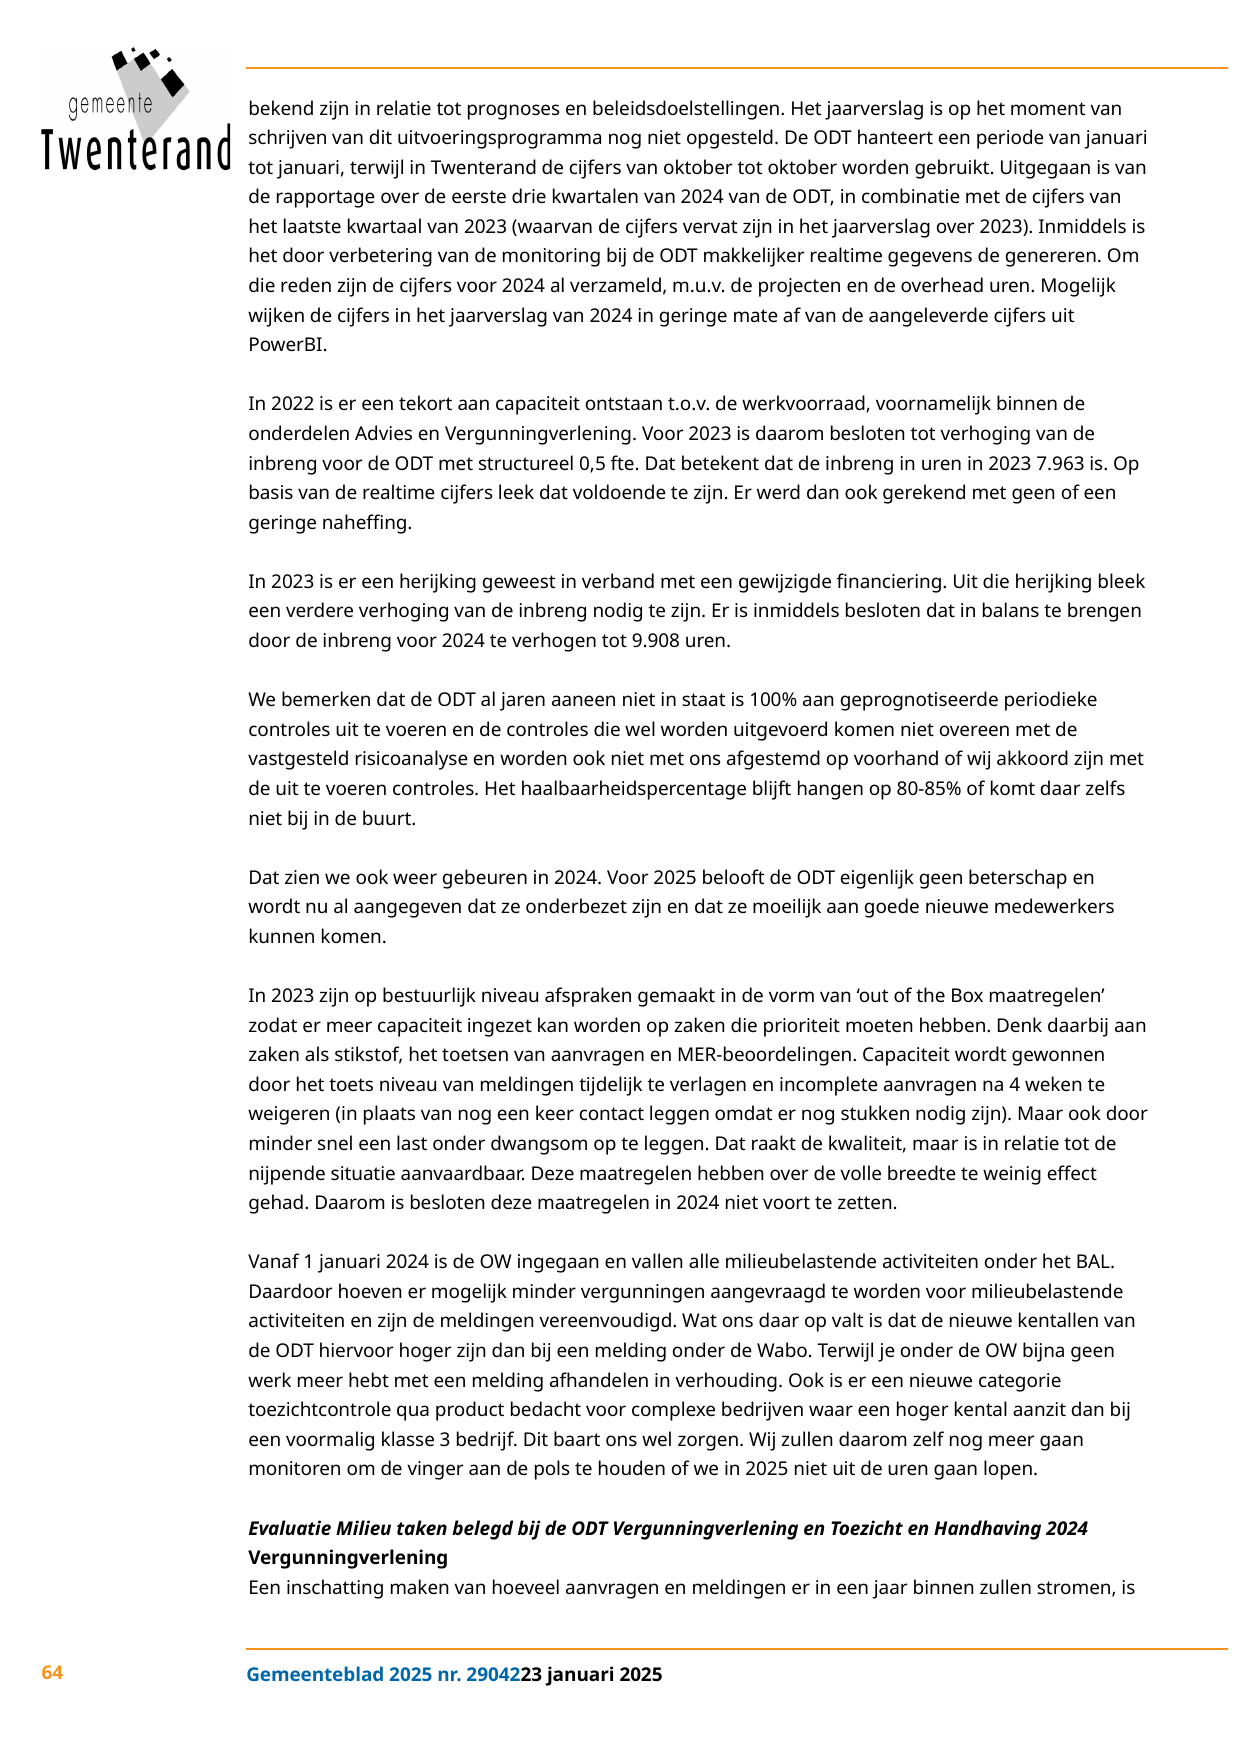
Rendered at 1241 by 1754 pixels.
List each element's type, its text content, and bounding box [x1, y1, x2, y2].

text Vanaf 1 januari 2024 is de OW ingegaan en vallen alle milieubelastende activiteiten onder het BAL. Daardoor hoeven er mogelijk minder vergunningen aangevraagd te worden voor milieubelastende activiteiten en zijn de meldingen vereenvoudigd. Wat ons daar op valt is dat de nieuwe kentallen van de ODT hiervoor hoger zijn dan bij een melding onder de Wabo. Terwijl je onder de OW bijna geen werk meer hebt met een melding afhandelen in verhouding. Ook is er een nieuwe categorie toezichtcontrole qua product bedacht voor complexe bedrijven waar een hoger kental aanzit dan bij een voormalig klasse 3 bedrijf. Dit baart ons wel zorgen. Wij zullen daarom zelf nog meer gaan monitoren om de vinger aan de pols te houden of we in 2025 niet uit de uren gaan lopen. [248, 1248, 1152, 1481]
text In 2023 is er een herijking geweest in verband met een gewijzigde financiering. Uit die herijking bleek een verdere verhoging van de inbreng nodig te zijn. Er is inmiddels besloten dat in balans te brengen door de inbreng voor 2024 te verhogen tot 9.908 uren. [248, 568, 1152, 653]
text We bemerken dat de ODT al jaren aaneen niet in staat is 100% aan geprognotiseerde periodieke controles uit te voeren en de controles die wel worden uitgevoerd komen niet overeen met de vastgesteld risicoanalyse en worden ook niet met ons afgestemd op voorhand of wij akkoord zijn met de uit te voeren controles. Het haalbaarheidspercentage blijft hangen op 80-85% of komt daar zelfs niet bij in de buurt. [248, 686, 1152, 831]
text In 2022 is er een tekort aan capaciteit ontstaan t.o.v. de werkvoorraad, voornamelijk binnen de onderdelen Advies en Vergunningverlening. Voor 2023 is daarom besloten tot verhoging van de inbreng voor de ODT met structureel 0,5 fte. Dat betekent dat de inbreng in uren in 2023 7.963 is. Op basis van de realtime cijfers leek dat voldoende te zijn. Er werd dan ook gerekend met geen of een geringe naheffing. [248, 391, 1152, 535]
picture [41, 47, 231, 172]
text In 2023 zijn op bestuurlijk niveau afspraken gemaakt in de vorm van ‘out of the Box maatregelen’ zodat er meer capaciteit ingezet kan worden op zaken die prioriteit moeten hebben. Denk daarbij aan zaken als stikstof, het toetsen van aanvragen en MER-beoordelingen. Capaciteit wordt gewonnen door het toets niveau van meldingen tijdelijk te verlagen en incomplete aanvragen na 4 weken te weigeren (in plaats van nog een keer contact leggen omdat er nog stukken nodig zijn). Maar ook door minder snel een last onder dwangsom op te leggen. Dat raakt de kwaliteit, maar is in relatie tot de nijpende situatie aanvaardbaar. Deze maatregelen hebben over de volle breedte te weinig effect gehad. Daarom is besloten deze maatregelen in 2024 niet voort te zetten. [248, 982, 1152, 1215]
text Evaluatie Milieu taken belegd bij de ODT Vergunningverlening en Toezicht en Handhaving 2024 [248, 1515, 1152, 1541]
text Een inschatting maken van hoeveel aanvragen en meldingen er in een jaar binnen zullen stromen, is [248, 1574, 1152, 1600]
text bekend zijn in relatie tot prognoses en beleidsdoelstellingen. Het jaarverslag is op het moment van schrijven van dit uitvoeringsprogramma nog niet opgesteld. De ODT hanteert een periode van januari tot januari, terwijl in Twenterand de cijfers van oktober tot oktober worden gebruikt. Uitgegaan is van de rapportage over de eerste drie kwartalen van 2024 van de ODT, in combinatie met de cijfers van het laatste kwartaal van 2023 (waarvan de cijfers vervat zijn in het jaarverslag over 2023). Inmiddels is het door verbetering van de monitoring bij de ODT makkelijker realtime gegevens de genereren. Om die reden zijn de cijfers voor 2024 al verzameld, m.u.v. de projecten en de overhead uren. Mogelijk wijken de cijfers in het jaarverslag van 2024 in geringe mate af van de aangeleverde cijfers uit PowerBI. [248, 95, 1152, 357]
text Dat zien we ook weer gebeuren in 2024. Voor 2025 belooft de ODT eigenlijk geen beterschap en wordt nu al aangegeven dat ze onderbezet zijn en dat ze moeilijk aan goede nieuwe medewerkers kunnen komen. [248, 864, 1152, 949]
text Vergunningverlening [248, 1544, 1152, 1570]
